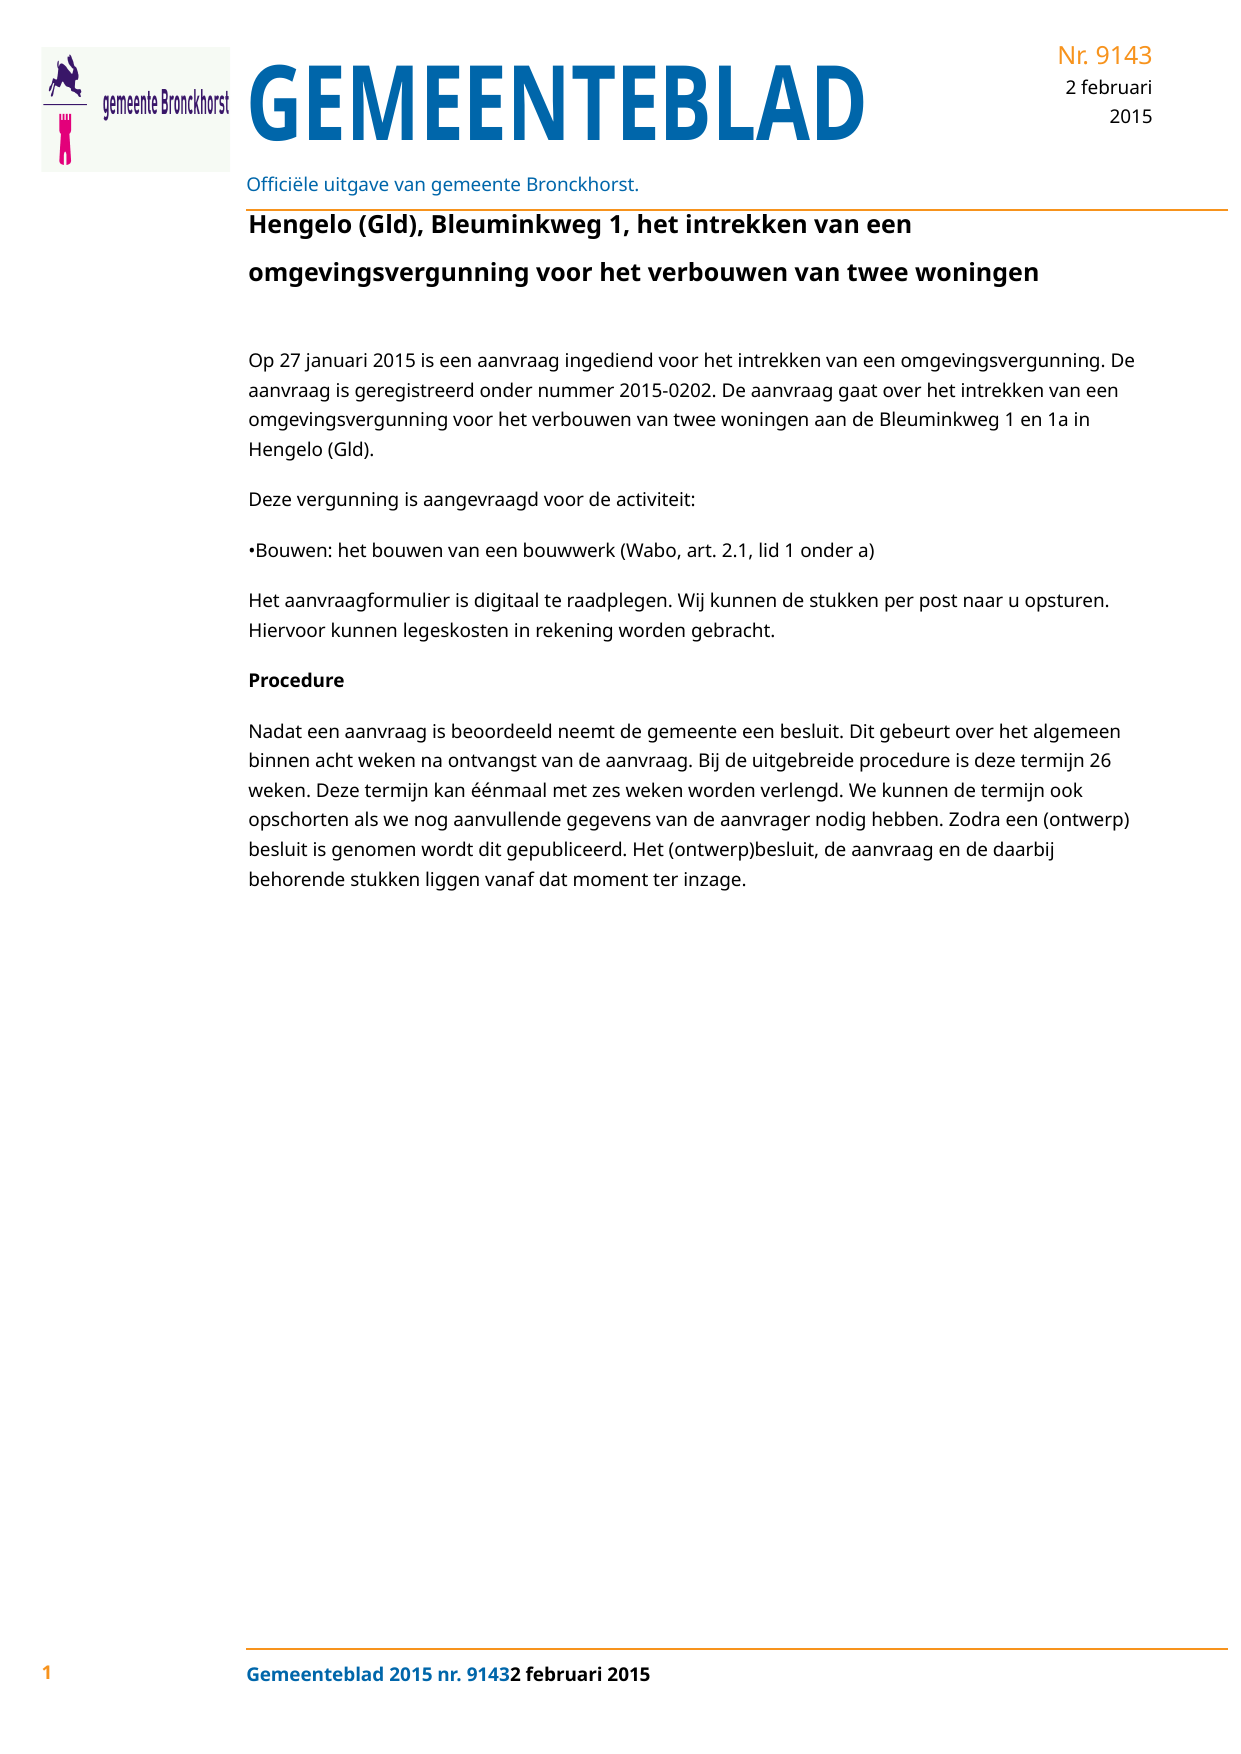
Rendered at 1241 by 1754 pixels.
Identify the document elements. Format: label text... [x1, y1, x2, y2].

text Deze vergunning is aangevraagd voor de activiteit: [248, 487, 1152, 512]
picture [41, 47, 231, 172]
text Het aanvraagformulier is digitaal te raadplegen. Wij kunnen de stukken per post naar u opsturen. Hiervoor kunnen legeskosten in rekening worden gebracht. [248, 587, 1152, 643]
text •Bouwen: het bouwen van een bouwwerk (Wabo, art. 2.1, lid 1 onder a) [248, 537, 1152, 563]
text Nadat een aanvraag is beoordeeld neemt de gemeente een besluit. Dit gebeurt over het algemeen binnen acht weken na ontvangst van de aanvraag. Bij de uitgebreide procedure is deze termijn 26 weken. Deze termijn kan éénmaal met zes weken worden verlengd. We kunnen de termijn ook opschorten als we nog aanvullende gegevens van de aanvrager nodig hebben. Zodra een (ontwerp) besluit is genomen wordt dit gepubliceerd. Het (ontwerp)besluit, de aanvraag en de daarbij behorende stukken liggen vanaf dat moment ter inzage. [248, 718, 1152, 892]
text Hengelo (Gld), Bleuminkweg 1, het intrekken van een omgevingsvergunning voor het verbouwen van twee woningen [248, 211, 1152, 288]
text Op 27 januari 2015 is een aanvraag ingediend voor het intrekken van een omgevingsvergunning. De aanvraag is geregistreerd onder nummer 2015-0202. De aanvraag gaat over het intrekken van een omgevingsvergunning voor het verbouwen van twee woningen aan de Bleuminkweg 1 en 1a in Hengelo (Gld). [248, 347, 1152, 462]
text Procedure [248, 667, 1152, 693]
